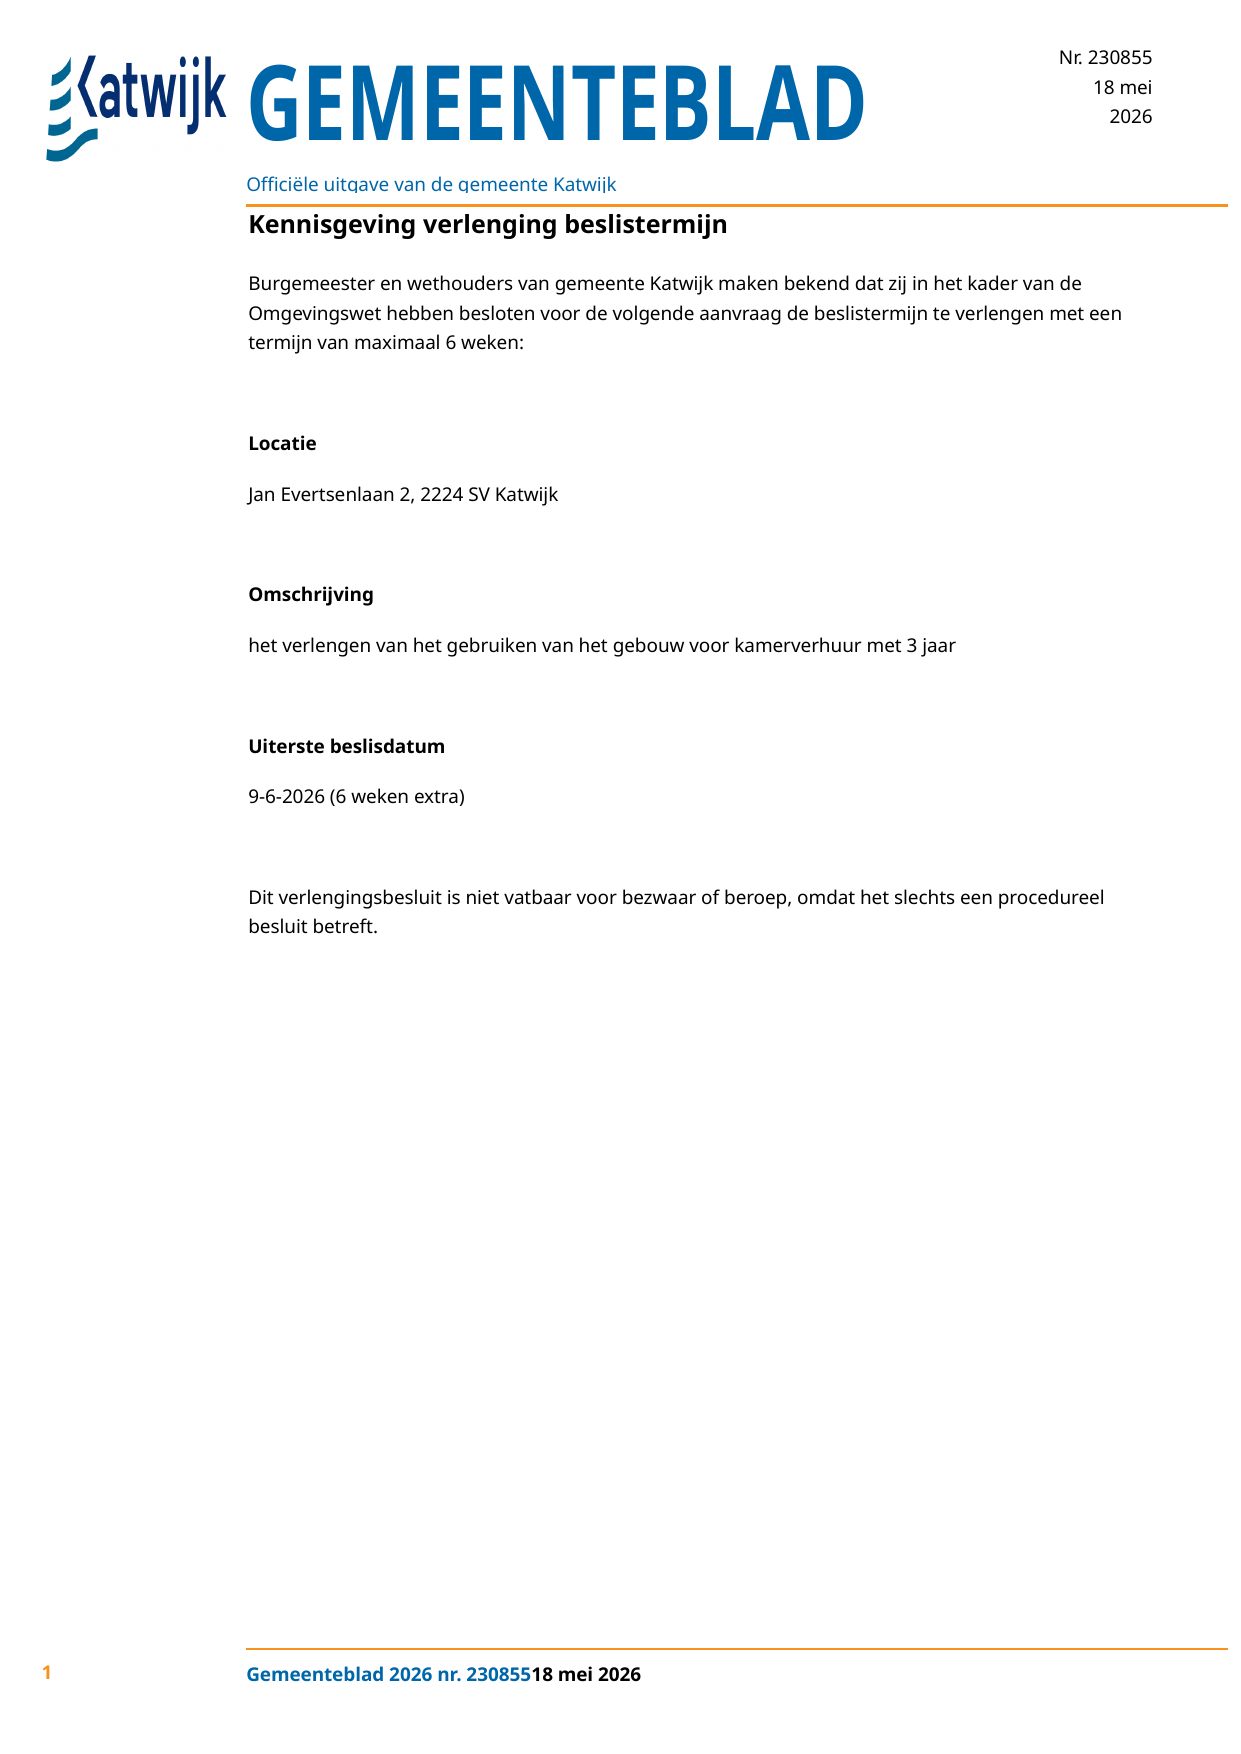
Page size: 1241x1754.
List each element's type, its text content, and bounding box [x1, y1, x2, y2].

text Kennisgeving verlenging beslistermijn [248, 207, 1152, 241]
text Burgemeester en wethouders van gemeente Katwijk maken bekend dat zij in het kader van de Omgevingswet hebben besloten voor de volgende aanvraag de beslistermijn te verlengen met een termijn van maximaal 6 weken: [248, 270, 1152, 355]
text Omschrijving [248, 582, 1152, 607]
text 9-6-2026 (6 weken extra) [248, 783, 1152, 809]
text Dit verlengingsbesluit is niet vatbaar voor bezwaar of beroep, omdat het slechts een procedureel besluit betreft. [248, 884, 1152, 939]
text Uiterste beslisdatum [248, 733, 1152, 758]
text het verlengen van het gebruiken van het gebouw voor kamerverhuur met 3 jaar [248, 632, 1152, 658]
text Jan Evertsenlaan 2, 2224 SV Katwijk [248, 481, 1152, 506]
picture [41, 47, 231, 172]
text Locatie [248, 430, 1152, 456]
